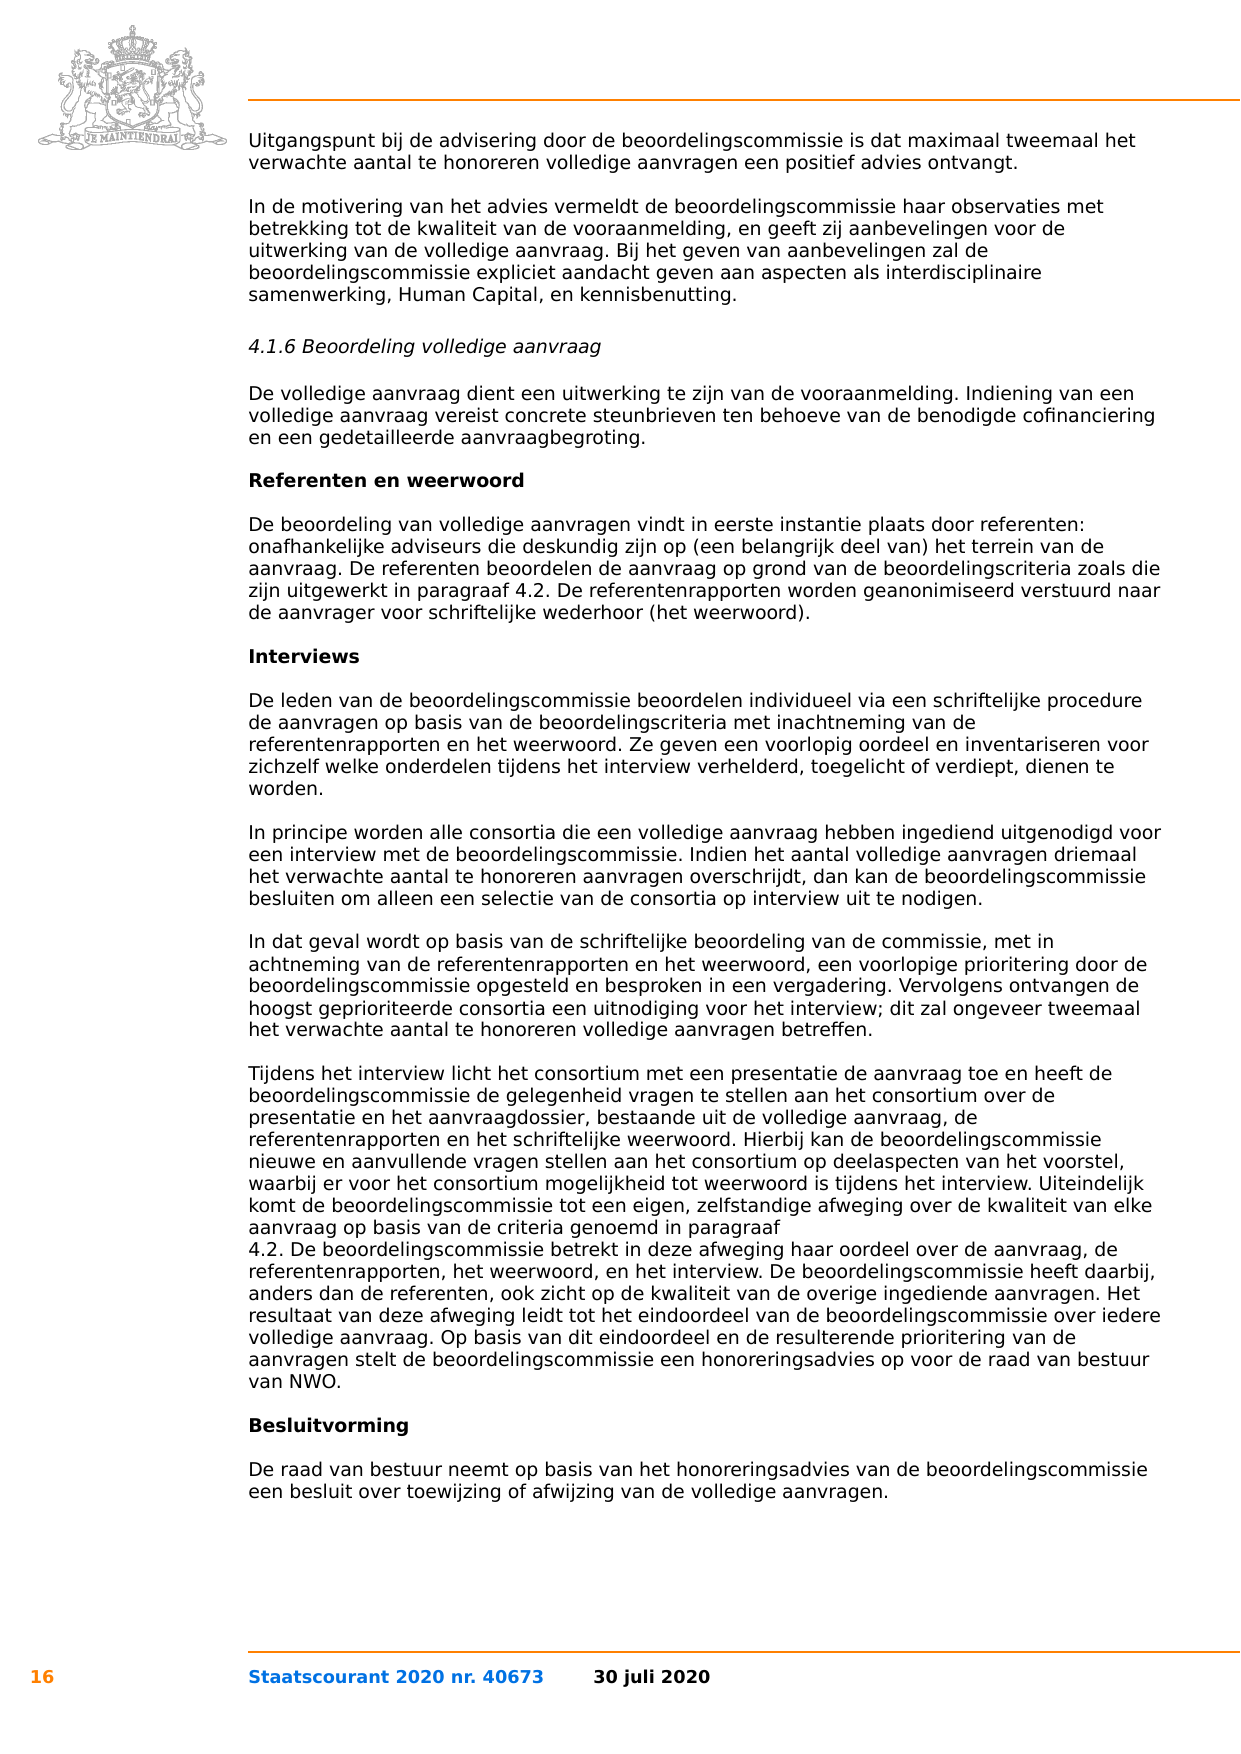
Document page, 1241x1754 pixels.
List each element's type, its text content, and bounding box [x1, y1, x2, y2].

text In de motivering van het advies vermeldt de beoordelingscommissie haar observaties met betrekking tot de kwaliteit van de vooraanmelding, en geeft zij aanbevelingen voor de uitwerking van de volledige aanvraag. Bij het geven van aanbevelingen zal de beoordelingscommissie expliciet aandacht geven aan aspecten als interdisciplinaire samenwerking, Human Capital, en kennisbenutting. [248, 196, 1163, 306]
text Tijdens het interview licht het consortium met een presentatie de aanvraag toe en heeft de beoordelingscommissie de gelegenheid vragen te stellen aan het consortium over de presentatie en het aanvraagdossier, bestaande uit de volledige aanvraag, de referentenrapporten en het schriftelijke weerwoord. Hierbij kan de beoordelingscommissie nieuwe en aanvullende vragen stellen aan het consortium op deelaspecten van het voorstel, waarbij er voor het consortium mogelijkheid tot weerwoord is tijdens het interview. Uiteindelijk komt de beoordelingscommissie tot een eigen, zelfstandige afweging over de kwaliteit van elke aanvraag op basis van de criteria genoemd in paragraaf [248, 1063, 1163, 1239]
text Uitgangspunt bij de advisering door de beoordelingscommissie is dat maximaal tweemaal het verwachte aantal te honoreren volledige aanvragen een positief advies ontvangt. [248, 130, 1163, 174]
subtitle Besluitvorming [248, 1415, 1163, 1437]
subtitle 4.1.6 Beoordeling volledige aanvraag [248, 336, 1163, 358]
text De beoordeling van volledige aanvragen vindt in eerste instantie plaats door referenten: onafhankelijke adviseurs die deskundig zijn op (een belangrijk deel van) het terrein van de aanvraag. De referenten beoordelen de aanvraag op grond van de beoordelingscriteria zoals die zijn uitgewerkt in paragraaf 4.2. De referentenrapporten worden geanonimiseerd verstuurd naar de aanvrager voor schriftelijke wederhoor (het weerwoord). [248, 514, 1163, 624]
picture [38, 25, 227, 150]
text In principe worden alle consortia die een volledige aanvraag hebben ingediend uitgenodigd voor een interview met de beoordelingscommissie. Indien het aantal volledige aanvragen driemaal het verwachte aantal te honoreren aanvragen overschrijdt, dan kan de beoordelingscommissie besluiten om alleen een selectie van de consortia op interview uit te nodigen. [248, 822, 1163, 909]
subtitle Interviews [248, 646, 1163, 668]
text In dat geval wordt op basis van de schriftelijke beoordeling van de commissie, met in achtneming van de referentenrapporten en het weerwoord, een voorlopige prioritering door de beoordelingscommissie opgesteld en besproken in een vergadering. Vervolgens ontvangen de hoogst geprioriteerde consortia een uitnodiging voor het interview; dit zal ongeveer tweemaal het verwachte aantal te honoreren volledige aanvragen betreffen. [248, 931, 1163, 1041]
text De raad van bestuur neemt op basis van het honoreringsadvies van de beoordelingscommissie een besluit over toewijzing of afwijzing van de volledige aanvragen. [248, 1459, 1163, 1503]
subtitle Referenten en weerwoord [248, 470, 1163, 492]
text De volledige aanvraag dient een uitwerking te zijn van de vooraanmelding. Indiening van een volledige aanvraag vereist concrete steunbrieven ten behoeve van de benodigde cofinanciering en een gedetailleerde aanvraagbegroting. [248, 383, 1163, 448]
text 4.2. De beoordelingscommissie betrekt in deze afweging haar oordeel over de aanvraag, de referentenrapporten, het weerwoord, en het interview. De beoordelingscommissie heeft daarbij, anders dan de referenten, ook zicht op de kwaliteit van de overige ingediende aanvragen. Het resultaat van deze afweging leidt tot het eindoordeel van de beoordelingscommissie over iedere volledige aanvraag. Op basis van dit eindoordeel en de resulterende prioritering van de aanvragen stelt de beoordelingscommissie een honoreringsadvies op voor de raad van bestuur van NWO. [248, 1239, 1163, 1393]
text De leden van de beoordelingscommissie beoordelen individueel via een schriftelijke procedure de aanvragen op basis van de beoordelingscriteria met inachtneming van de referentenrapporten en het weerwoord. Ze geven een voorlopig oordeel en inventariseren voor zichzelf welke onderdelen tijdens het interview verhelderd, toegelicht of verdiept, dienen te worden. [248, 690, 1163, 800]
